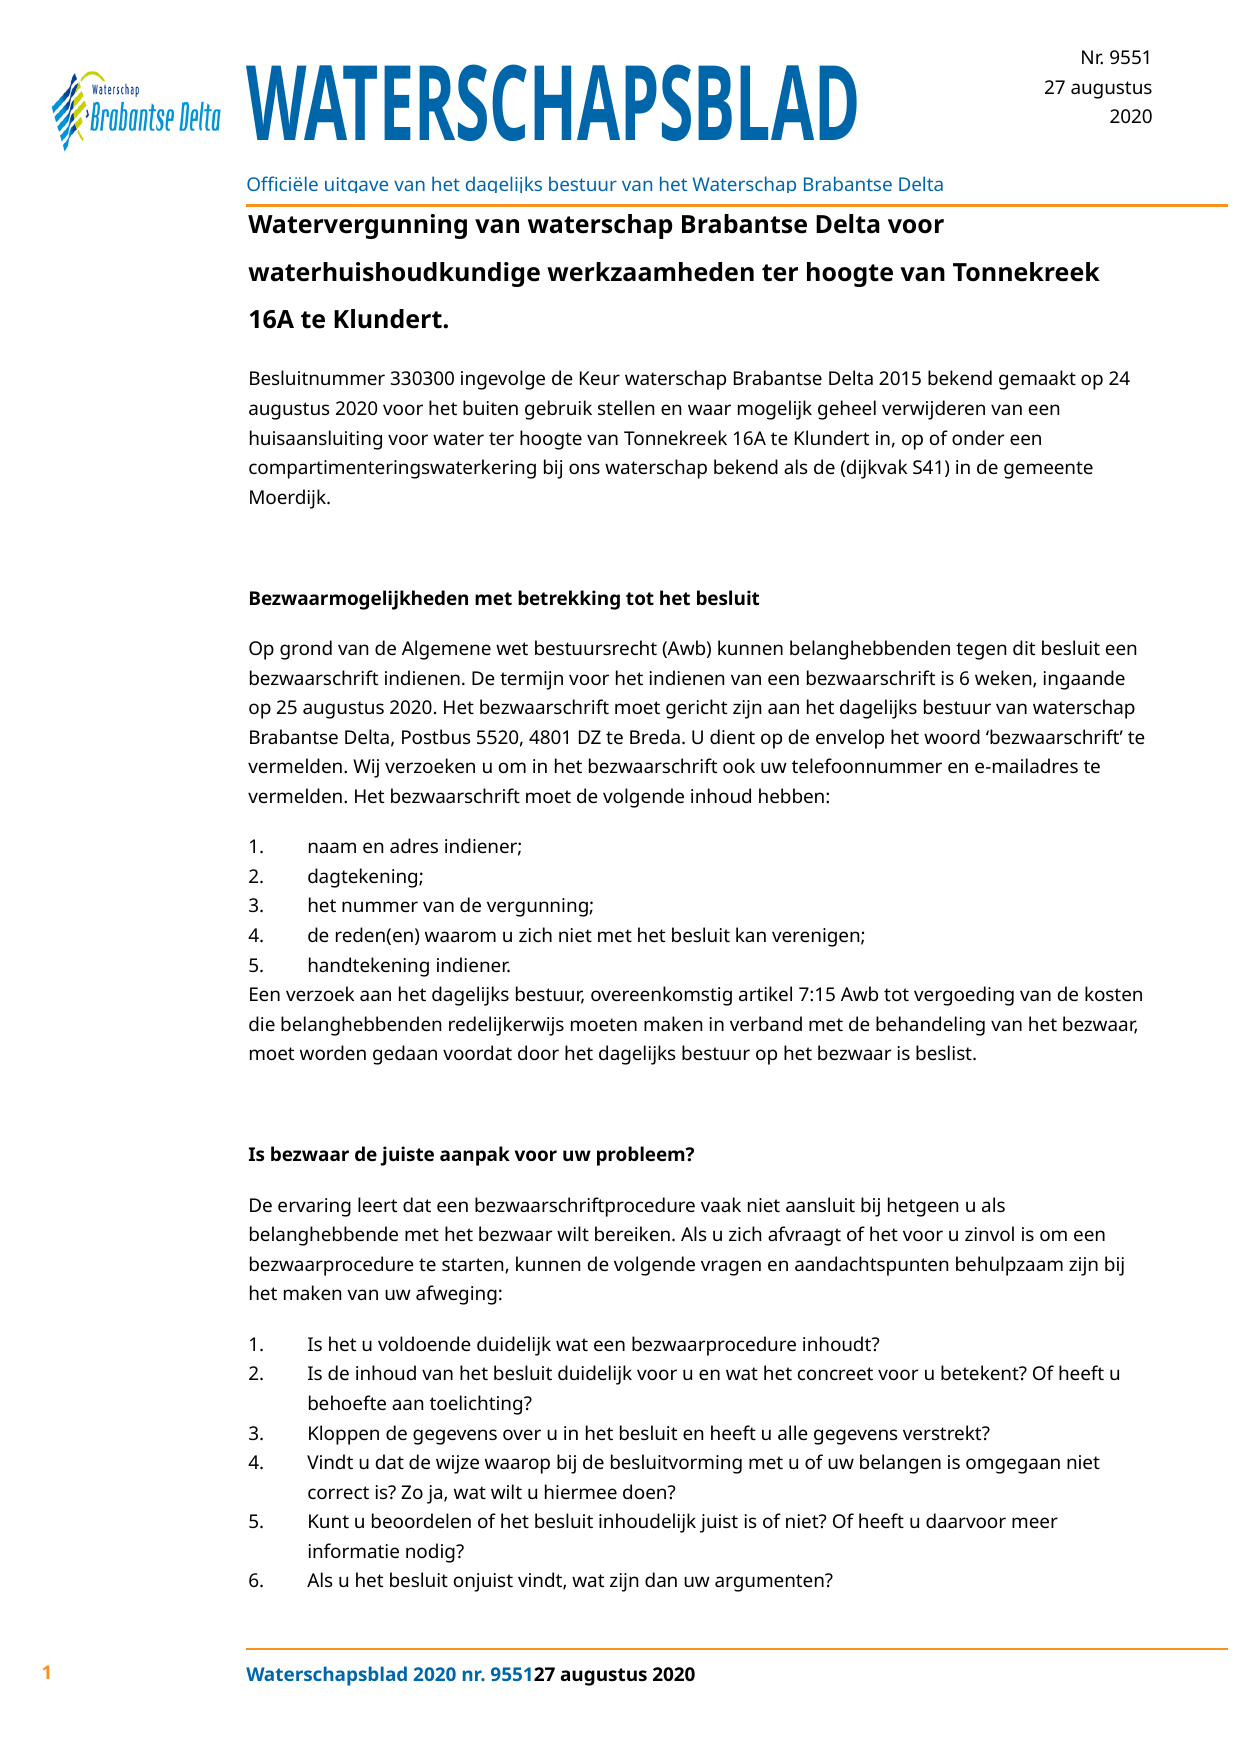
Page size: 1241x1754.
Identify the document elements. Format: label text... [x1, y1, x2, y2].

list Vindt u dat de wijze waarop bij de besluitvorming met u of uw belangen is omgegaan niet correct is? Zo ja, wat wilt u hiermee doen? [248, 1449, 1152, 1504]
list Is de inhoud van het besluit duidelijk voor u en wat het concreet voor u betekent? Of heeft u behoefte aan toelichting? [248, 1361, 1152, 1416]
list het nummer van de vergunning; [248, 893, 1152, 918]
text Bezwaarmogelijkheden met betrekking tot het besluit [248, 585, 1152, 610]
list de reden(en) waarom u zich niet met het besluit kan verenigen; [248, 922, 1152, 948]
text Watervergunning van waterschap Brabantse Delta voor waterhuishoudkundige werkzaamheden ter hoogte van Tonnekreek 16A te Klundert. [248, 207, 1152, 336]
list Kloppen de gegevens over u in het besluit en heeft u alle gegevens verstrekt? [248, 1420, 1152, 1445]
text Is bezwaar de juiste aanpak voor uw probleem? [248, 1141, 1152, 1167]
list Als u het besluit onjuist vindt, wat zijn dan uw argumenten? [248, 1568, 1152, 1593]
list Kunt u beoordelen of het besluit inhoudelijk juist is of niet? Of heeft u daarvoor meer informatie nodig? [248, 1508, 1152, 1564]
list handtekening indiener. [248, 952, 1152, 977]
list Is het u voldoende duidelijk wat een bezwaarprocedure inhoudt? [248, 1331, 1152, 1357]
text Op grond van de Algemene wet bestuursrecht (Awb) kunnen belanghebbenden tegen dit besluit een bezwaarschrift indienen. De termijn voor het indienen van een bezwaarschrift is 6 weken, ingaande op 25 augustus 2020. Het bezwaarschrift moet gericht zijn aan het dagelijks bestuur van waterschap Brabantse Delta, Postbus 5520, 4801 DZ te Breda. U dient op de envelop het woord ‘bezwaarschrift’ te vermelden. Wij verzoeken u om in het bezwaarschrift ook uw telefoonnummer en e‑mailadres te vermelden. Het bezwaarschrift moet de volgende inhoud hebben: [248, 635, 1152, 809]
list naam en adres indiener; [248, 833, 1152, 859]
text Een verzoek aan het dagelijks bestuur, overeenkomstig artikel 7:15 Awb tot vergoeding van de kosten die belanghebbenden redelijkerwijs moeten maken in verband met de behandeling van het bezwaar, moet worden gedaan voordat door het dagelijks bestuur op het bezwaar is beslist. [248, 981, 1152, 1066]
text De ervaring leert dat een bezwaarschriftprocedure vaak niet aansluit bij hetgeen u als belanghebbende met het bezwaar wilt bereiken. Als u zich afvraagt of het voor u zinvol is om een bezwaarprocedure te starten, kunnen de volgende vragen en aandachtspunten behulpzaam zijn bij het maken van uw afweging: [248, 1192, 1152, 1306]
list dagtekening; [248, 863, 1152, 889]
text Besluitnummer 330300 ingevolge de Keur waterschap Brabantse Delta 2015 bekend gemaakt op 24 augustus 2020 voor het buiten gebruik stellen en waar mogelijk geheel verwijderen van een huisaansluiting voor water ter hoogte van Tonnekreek 16A te Klundert in, op of onder een compartimenteringswaterkering bij ons waterschap bekend als de (dijkvak S41) in de gemeente Moerdijk. [248, 366, 1152, 509]
picture [41, 47, 231, 172]
